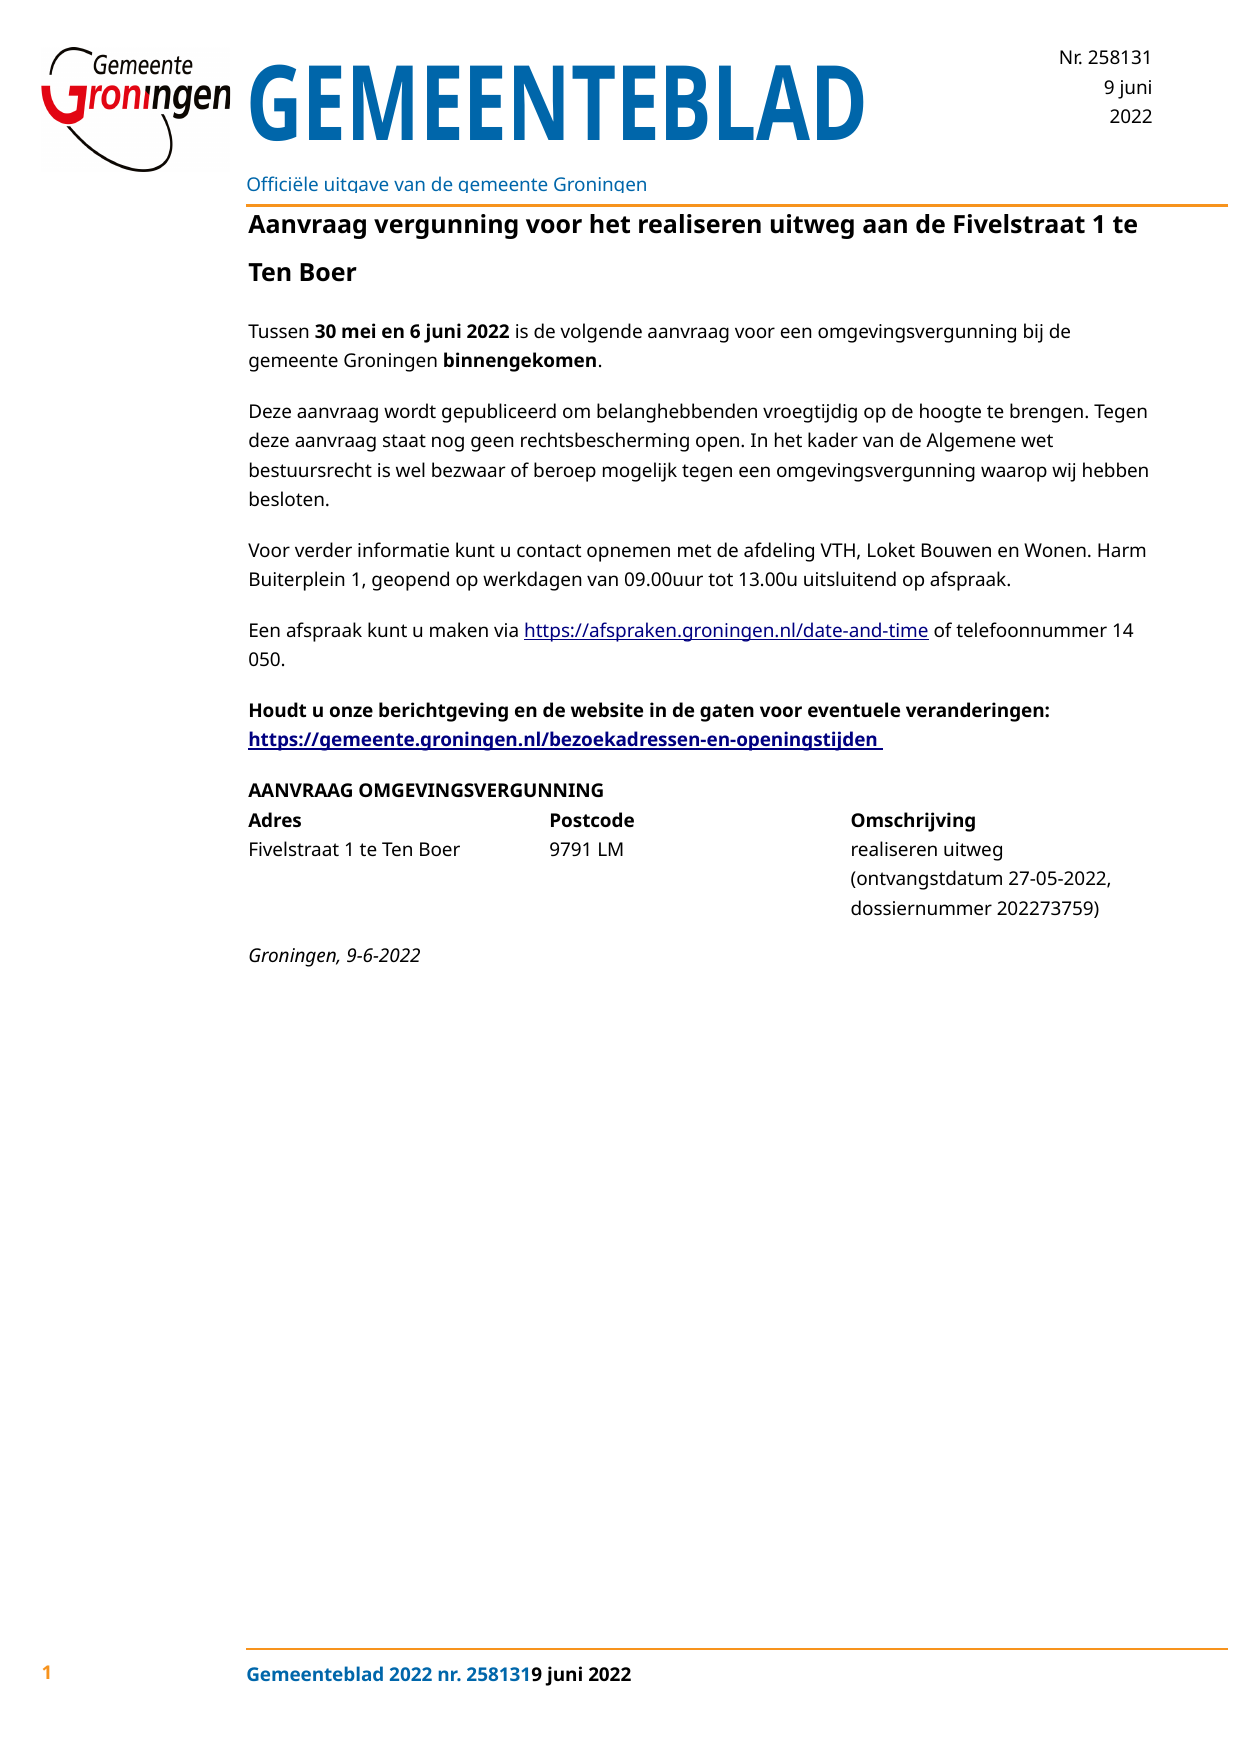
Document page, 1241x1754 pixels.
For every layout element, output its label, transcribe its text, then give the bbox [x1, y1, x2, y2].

table_header Adres [248, 807, 549, 832]
text Voor verder informatie kunt u contact opnemen met de afdeling VTH, Loket Bouwen en Wonen. Harm Buiterplein 1, geopend op werkdagen van 09.00uur tot 13.00u uitsluitend op afspraak. [248, 537, 1152, 592]
table_header Fivelstraat 1 te Ten Boer [248, 836, 549, 921]
text Aanvraag vergunning voor het realiseren uitweg aan de Fivelstraat 1 te Ten Boer [248, 207, 1152, 288]
text Een afspraak kunt u maken via https://afspraken.groningen.nl/date-and-time of telefoonnummer 14 050. [248, 617, 1152, 672]
text Deze aanvraag wordt gepubliceerd om belanghebbenden vroegtijdig op de hoogte te brengen. Tegen deze aanvraag staat nog geen rechtsbescherming open. In het kader van de Algemene wet bestuursrecht is wel bezwaar of beroep mogelijk tegen een omgevingsvergunning waarop wij hebben besloten. [248, 398, 1152, 512]
text Tussen 30 mei en 6 juni 2022 is de volgende aanvraag voor een omgevingsvergunning bij de gemeente Groningen binnengekomen. [248, 318, 1152, 373]
table_header 9791 LM [549, 836, 850, 921]
text Houdt u onze berichtgeving en de website in de gaten voor eventuele veranderingen: https://gemeente.groningen.nl/bezoekadressen-en-openingstijden [248, 697, 1152, 752]
table_header realiseren uitweg (ontvangstdatum 27-05-2022, dossiernummer 202273759) [850, 836, 1152, 921]
text AANVRAAG OMGEVINGSVERGUNNING [248, 777, 1152, 803]
table_header Postcode [549, 807, 850, 832]
text Groningen, 9-6-2022 [248, 942, 1152, 968]
table_header Omschrijving [850, 807, 1152, 832]
picture [41, 47, 231, 172]
